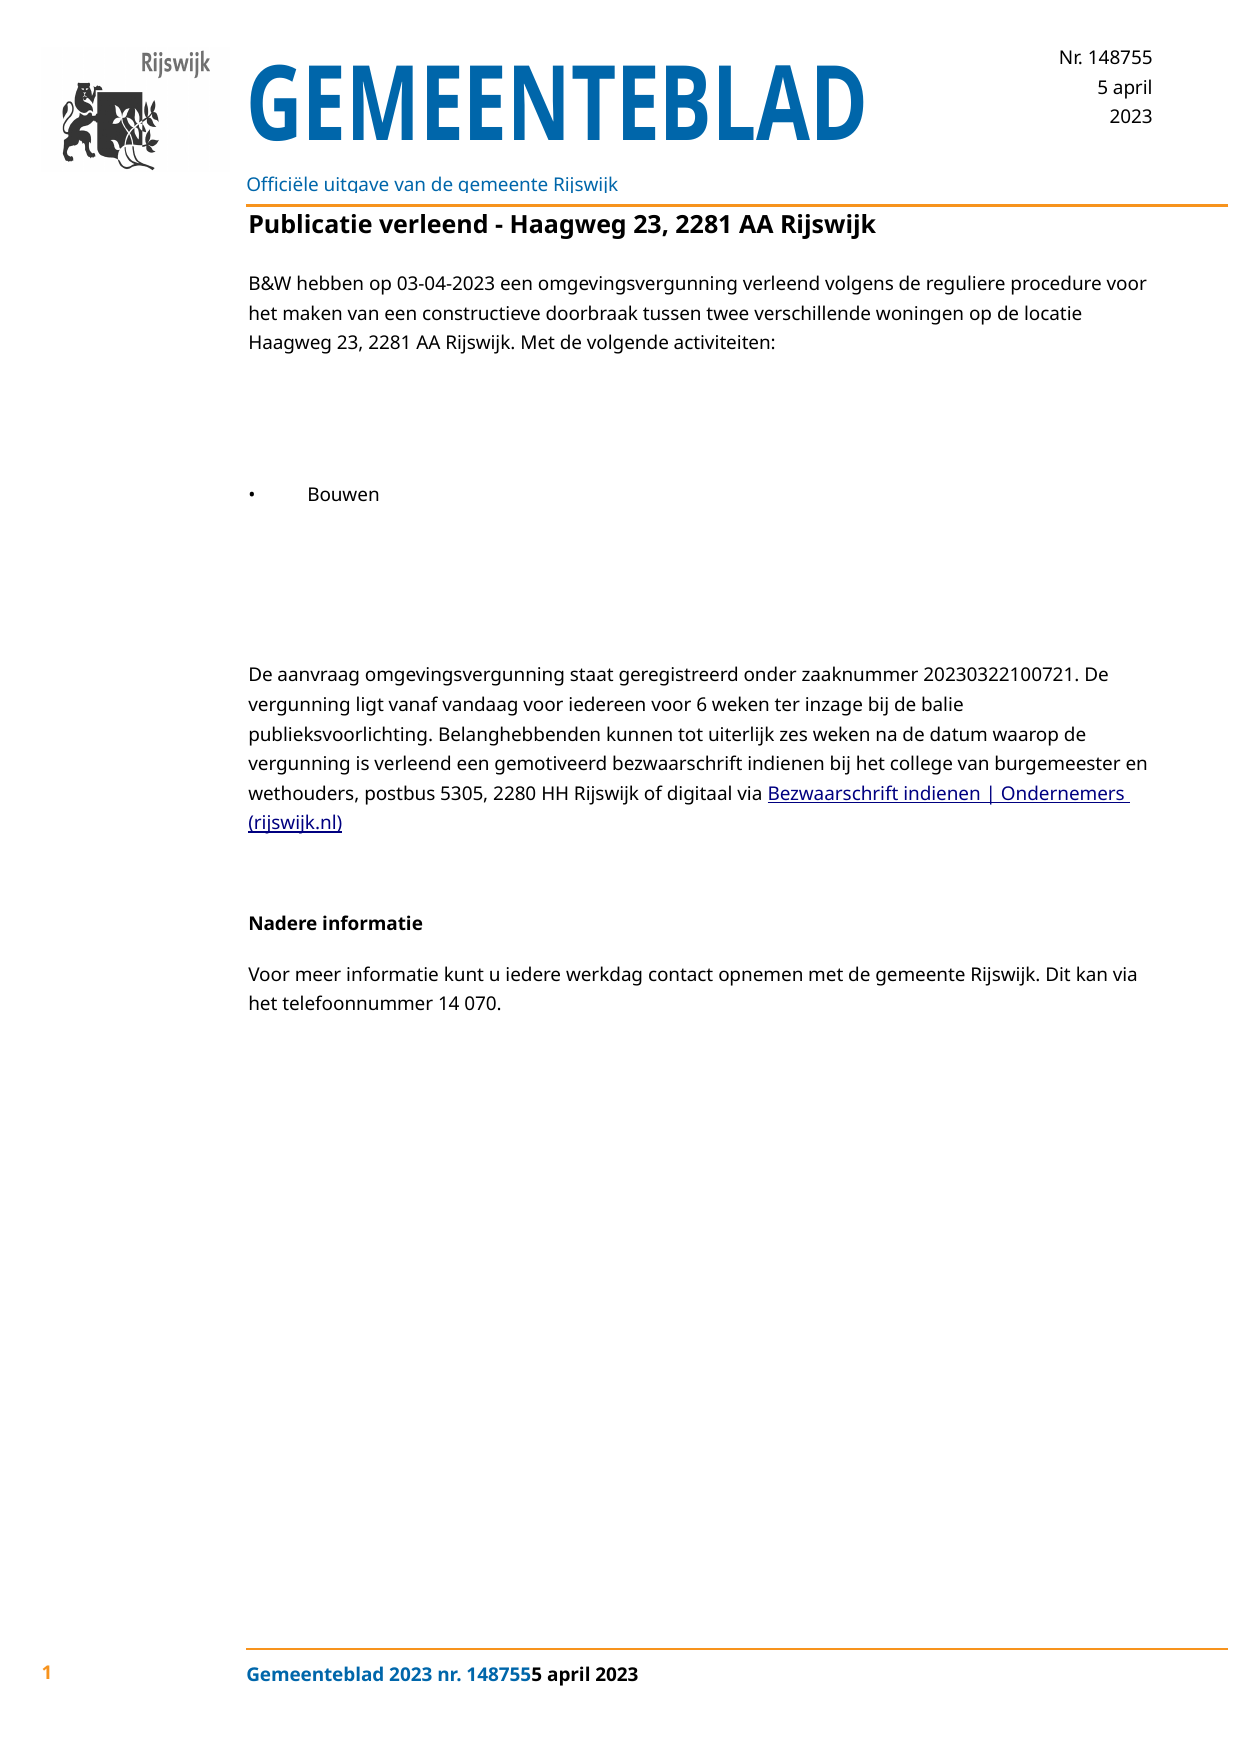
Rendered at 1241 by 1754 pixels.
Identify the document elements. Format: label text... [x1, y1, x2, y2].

text Voor meer informatie kunt u iedere werkdag contact opnemen met de gemeente Rijswijk. Dit kan via het telefoonnummer 14 070. [248, 961, 1152, 1016]
list Bouwen [248, 481, 1152, 506]
text B&W hebben op 03-04-2023 een omgevingsvergunning verleend volgens de reguliere procedure voor het maken van een constructieve doorbraak tussen twee verschillende woningen op de locatie Haagweg 23, 2281 AA Rijswijk. Met de volgende activiteiten: [248, 270, 1152, 355]
text De aanvraag omgevingsvergunning staat geregistreerd onder zaaknummer 20230322100721. De vergunning ligt vanaf vandaag voor iedereen voor 6 weken ter inzage bij de balie publieksvoorlichting. Belanghebbenden kunnen tot uiterlijk zes weken na de datum waarop de vergunning is verleend een gemotiveerd bezwaarschrift indienen bij het college van burgemeester en wethouders, postbus 5305, 2280 HH Rijswijk of digitaal via Bezwaarschrift indienen | Ondernemers (rijswijk.nl) [248, 662, 1152, 835]
text Publicatie verleend - Haagweg 23, 2281 AA Rijswijk [248, 207, 1152, 241]
picture [41, 47, 231, 172]
text Nadere informatie [248, 910, 1152, 936]
